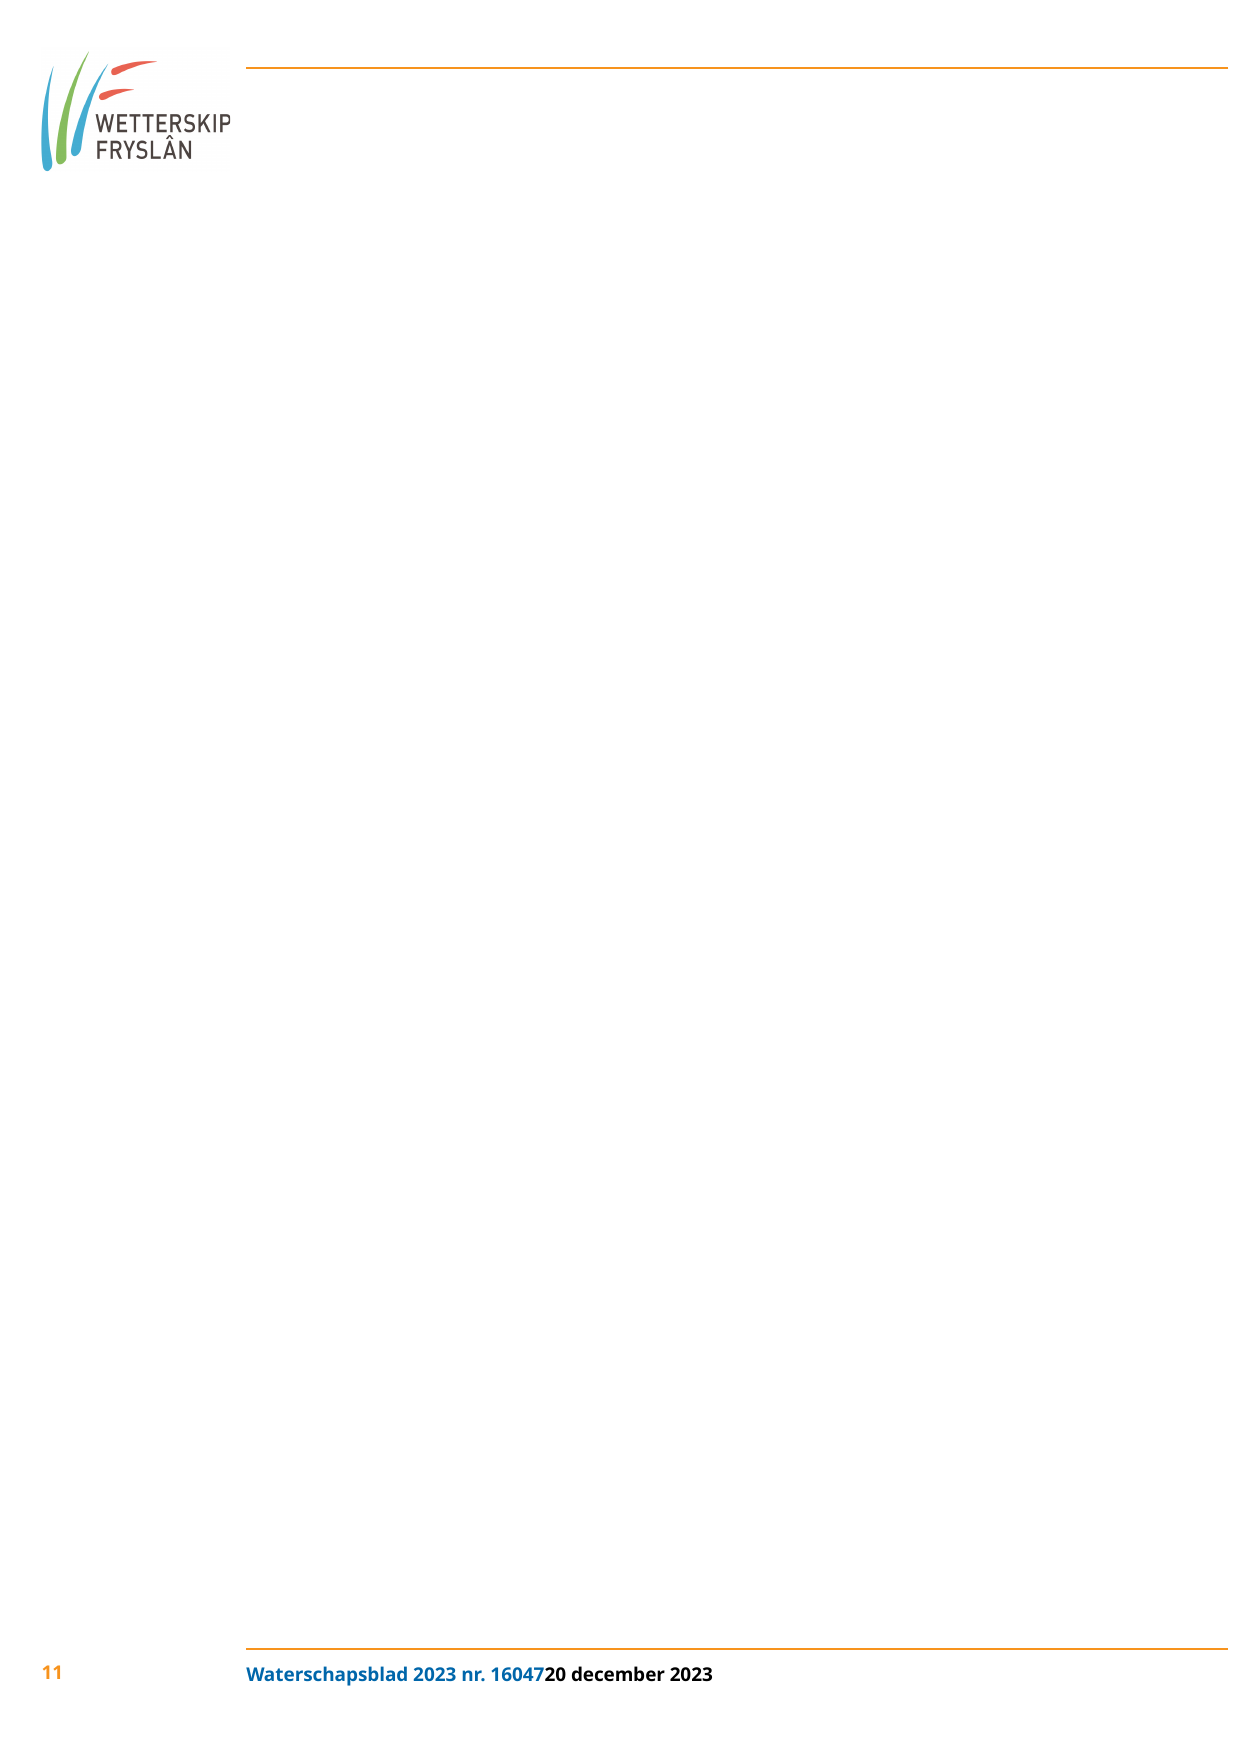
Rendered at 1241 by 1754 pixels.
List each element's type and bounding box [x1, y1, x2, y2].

picture [41, 47, 231, 172]
